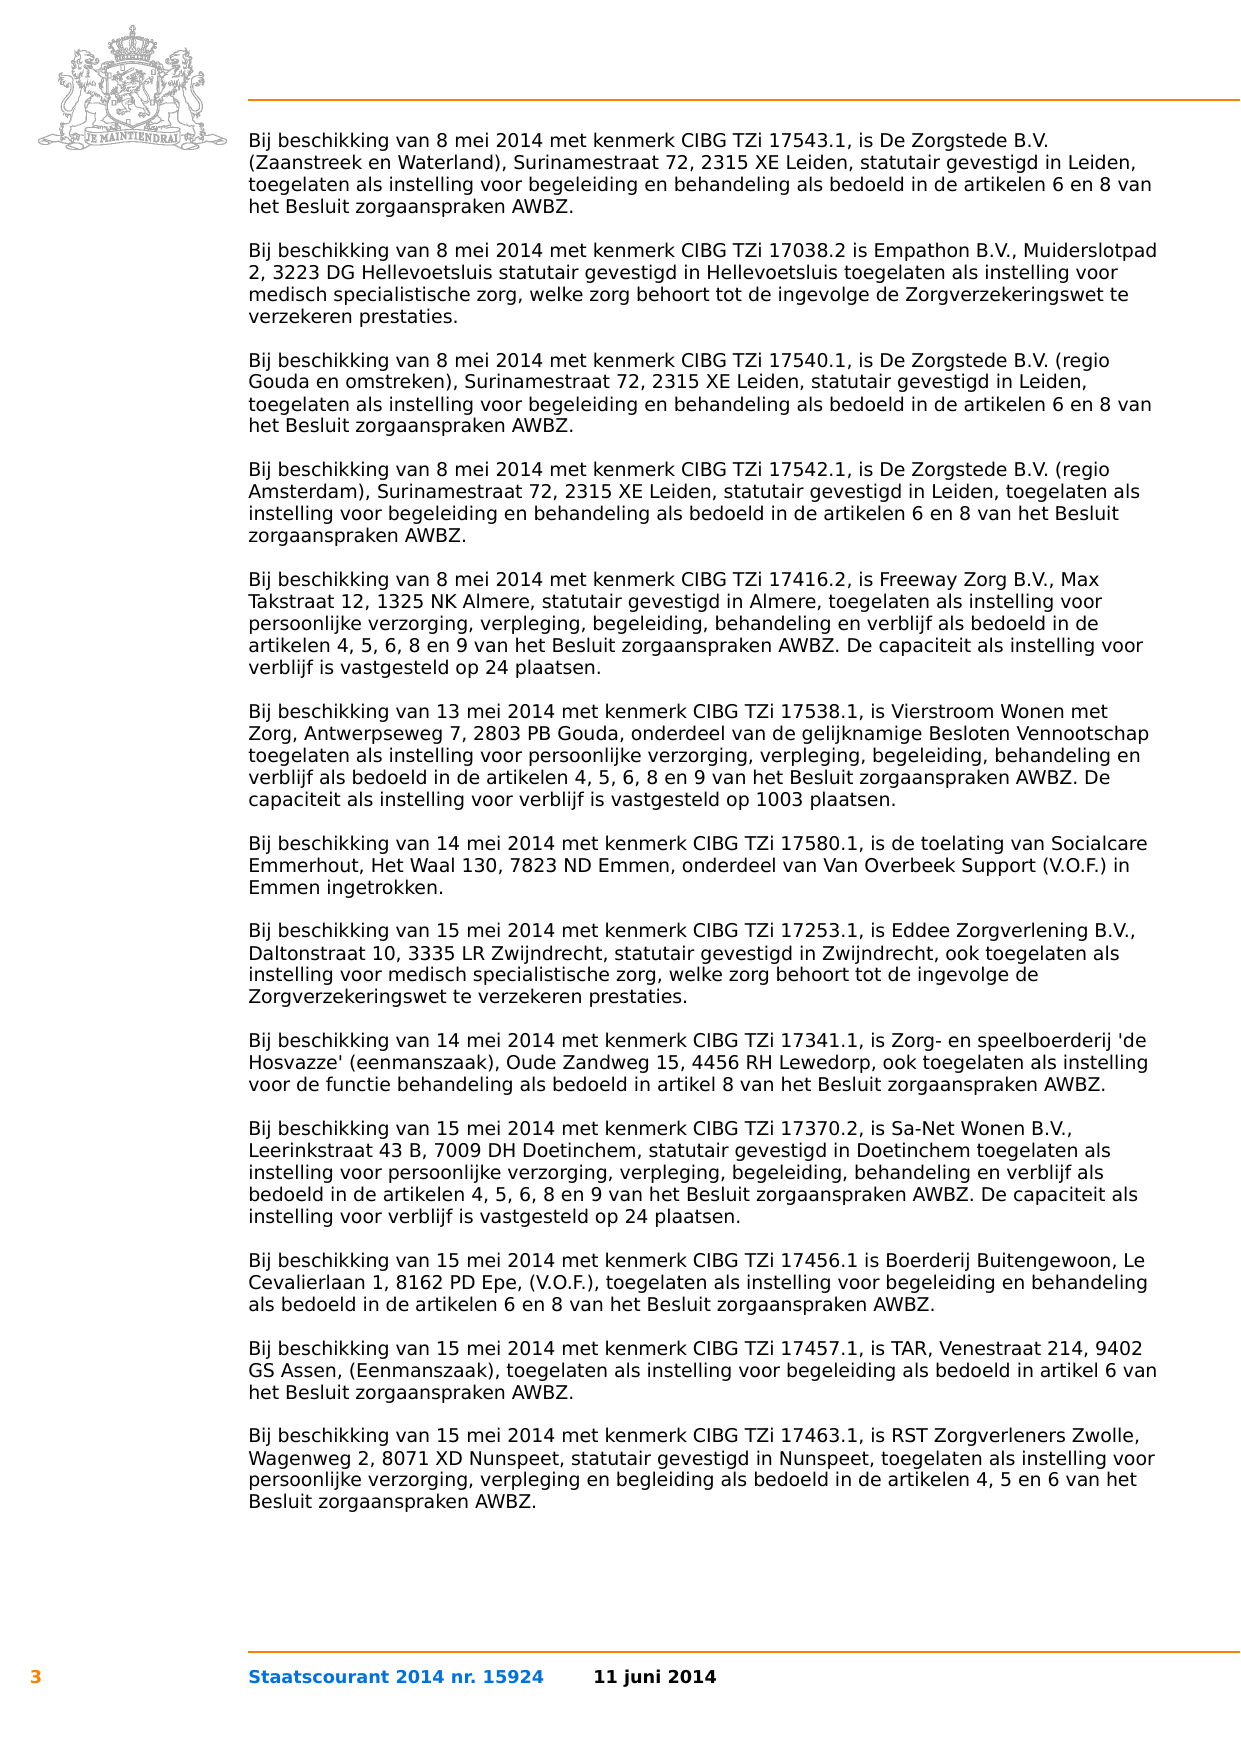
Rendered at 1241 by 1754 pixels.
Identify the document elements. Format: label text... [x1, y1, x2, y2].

picture [38, 25, 227, 150]
text Bij beschikking van 14 mei 2014 met kenmerk CIBG TZi 17580.1, is de toelating van Socialcare Emmerhout, Het Waal 130, 7823 ND Emmen, onderdeel van Van Overbeek Support (V.O.F.) in Emmen ingetrokken. [248, 833, 1163, 898]
text Bij beschikking van 13 mei 2014 met kenmerk CIBG TZi 17538.1, is Vierstroom Wonen met Zorg, Antwerpseweg 7, 2803 PB Gouda, onderdeel van de gelijknamige Besloten Vennootschap toegelaten als instelling voor persoonlijke verzorging, verpleging, begeleiding, behandeling en verblijf als bedoeld in de artikelen 4, 5, 6, 8 en 9 van het Besluit zorgaanspraken AWBZ. De capaciteit als instelling voor verblijf is vastgesteld op 1003 plaatsen. [248, 701, 1163, 811]
text Bij beschikking van 15 mei 2014 met kenmerk CIBG TZi 17457.1, is TAR, Venestraat 214, 9402 GS Assen, (Eenmanszaak), toegelaten als instelling voor begeleiding als bedoeld in artikel 6 van het Besluit zorgaanspraken AWBZ. [248, 1338, 1163, 1403]
text Bij beschikking van 8 mei 2014 met kenmerk CIBG TZi 17416.2, is Freeway Zorg B.V., Max Takstraat 12, 1325 NK Almere, statutair gevestigd in Almere, toegelaten als instelling voor persoonlijke verzorging, verpleging, begeleiding, behandeling en verblijf als bedoeld in de artikelen 4, 5, 6, 8 en 9 van het Besluit zorgaanspraken AWBZ. De capaciteit als instelling voor verblijf is vastgesteld op 24 plaatsen. [248, 569, 1163, 679]
text Bij beschikking van 8 mei 2014 met kenmerk CIBG TZi 17542.1, is De Zorgstede B.V. (regio Amsterdam), Surinamestraat 72, 2315 XE Leiden, statutair gevestigd in Leiden, toegelaten als instelling voor begeleiding en behandeling als bedoeld in de artikelen 6 en 8 van het Besluit zorgaanspraken AWBZ. [248, 459, 1163, 547]
text Bij beschikking van 14 mei 2014 met kenmerk CIBG TZi 17341.1, is Zorg- en speelboerderij 'de Hosvazze' (eenmanszaak), Oude Zandweg 15, 4456 RH Lewedorp, ook toegelaten als instelling voor de functie behandeling als bedoeld in artikel 8 van het Besluit zorgaanspraken AWBZ. [248, 1030, 1163, 1096]
text Bij beschikking van 15 mei 2014 met kenmerk CIBG TZi 17253.1, is Eddee Zorgverlening B.V., Daltonstraat 10, 3335 LR Zwijndrecht, statutair gevestigd in Zwijndrecht, ook toegelaten als instelling voor medisch specialistische zorg, welke zorg behoort tot de ingevolge de Zorgverzekeringswet te verzekeren prestaties. [248, 920, 1163, 1008]
text Bij beschikking van 8 mei 2014 met kenmerk CIBG TZi 17540.1, is De Zorgstede B.V. (regio Gouda en omstreken), Surinamestraat 72, 2315 XE Leiden, statutair gevestigd in Leiden, toegelaten als instelling voor begeleiding en behandeling als bedoeld in de artikelen 6 en 8 van het Besluit zorgaanspraken AWBZ. [248, 349, 1163, 437]
text Bij beschikking van 8 mei 2014 met kenmerk CIBG TZi 17543.1, is De Zorgstede B.V. (Zaanstreek en Waterland), Surinamestraat 72, 2315 XE Leiden, statutair gevestigd in Leiden, toegelaten als instelling voor begeleiding en behandeling als bedoeld in de artikelen 6 en 8 van het Besluit zorgaanspraken AWBZ. [248, 130, 1163, 218]
text Bij beschikking van 15 mei 2014 met kenmerk CIBG TZi 17456.1 is Boerderij Buitengewoon, Le Cevalierlaan 1, 8162 PD Epe, (V.O.F.), toegelaten als instelling voor begeleiding en behandeling als bedoeld in de artikelen 6 en 8 van het Besluit zorgaanspraken AWBZ. [248, 1250, 1163, 1316]
text Bij beschikking van 8 mei 2014 met kenmerk CIBG TZi 17038.2 is Empathon B.V., Muiderslotpad 2, 3223 DG Hellevoetsluis statutair gevestigd in Hellevoetsluis toegelaten als instelling voor medisch specialistische zorg, welke zorg behoort tot de ingevolge de Zorgverzekeringswet te verzekeren prestaties. [248, 240, 1163, 328]
text Bij beschikking van 15 mei 2014 met kenmerk CIBG TZi 17370.2, is Sa-Net Wonen B.V., Leerinkstraat 43 B, 7009 DH Doetinchem, statutair gevestigd in Doetinchem toegelaten als instelling voor persoonlijke verzorging, verpleging, begeleiding, behandeling en verblijf als bedoeld in de artikelen 4, 5, 6, 8 en 9 van het Besluit zorgaanspraken AWBZ. De capaciteit als instelling voor verblijf is vastgesteld op 24 plaatsen. [248, 1118, 1163, 1228]
text Bij beschikking van 15 mei 2014 met kenmerk CIBG TZi 17463.1, is RST Zorgverleners Zwolle, Wagenweg 2, 8071 XD Nunspeet, statutair gevestigd in Nunspeet, toegelaten als instelling voor persoonlijke verzorging, verpleging en begleiding als bedoeld in de artikelen 4, 5 en 6 van het Besluit zorgaanspraken AWBZ. [248, 1425, 1163, 1513]
